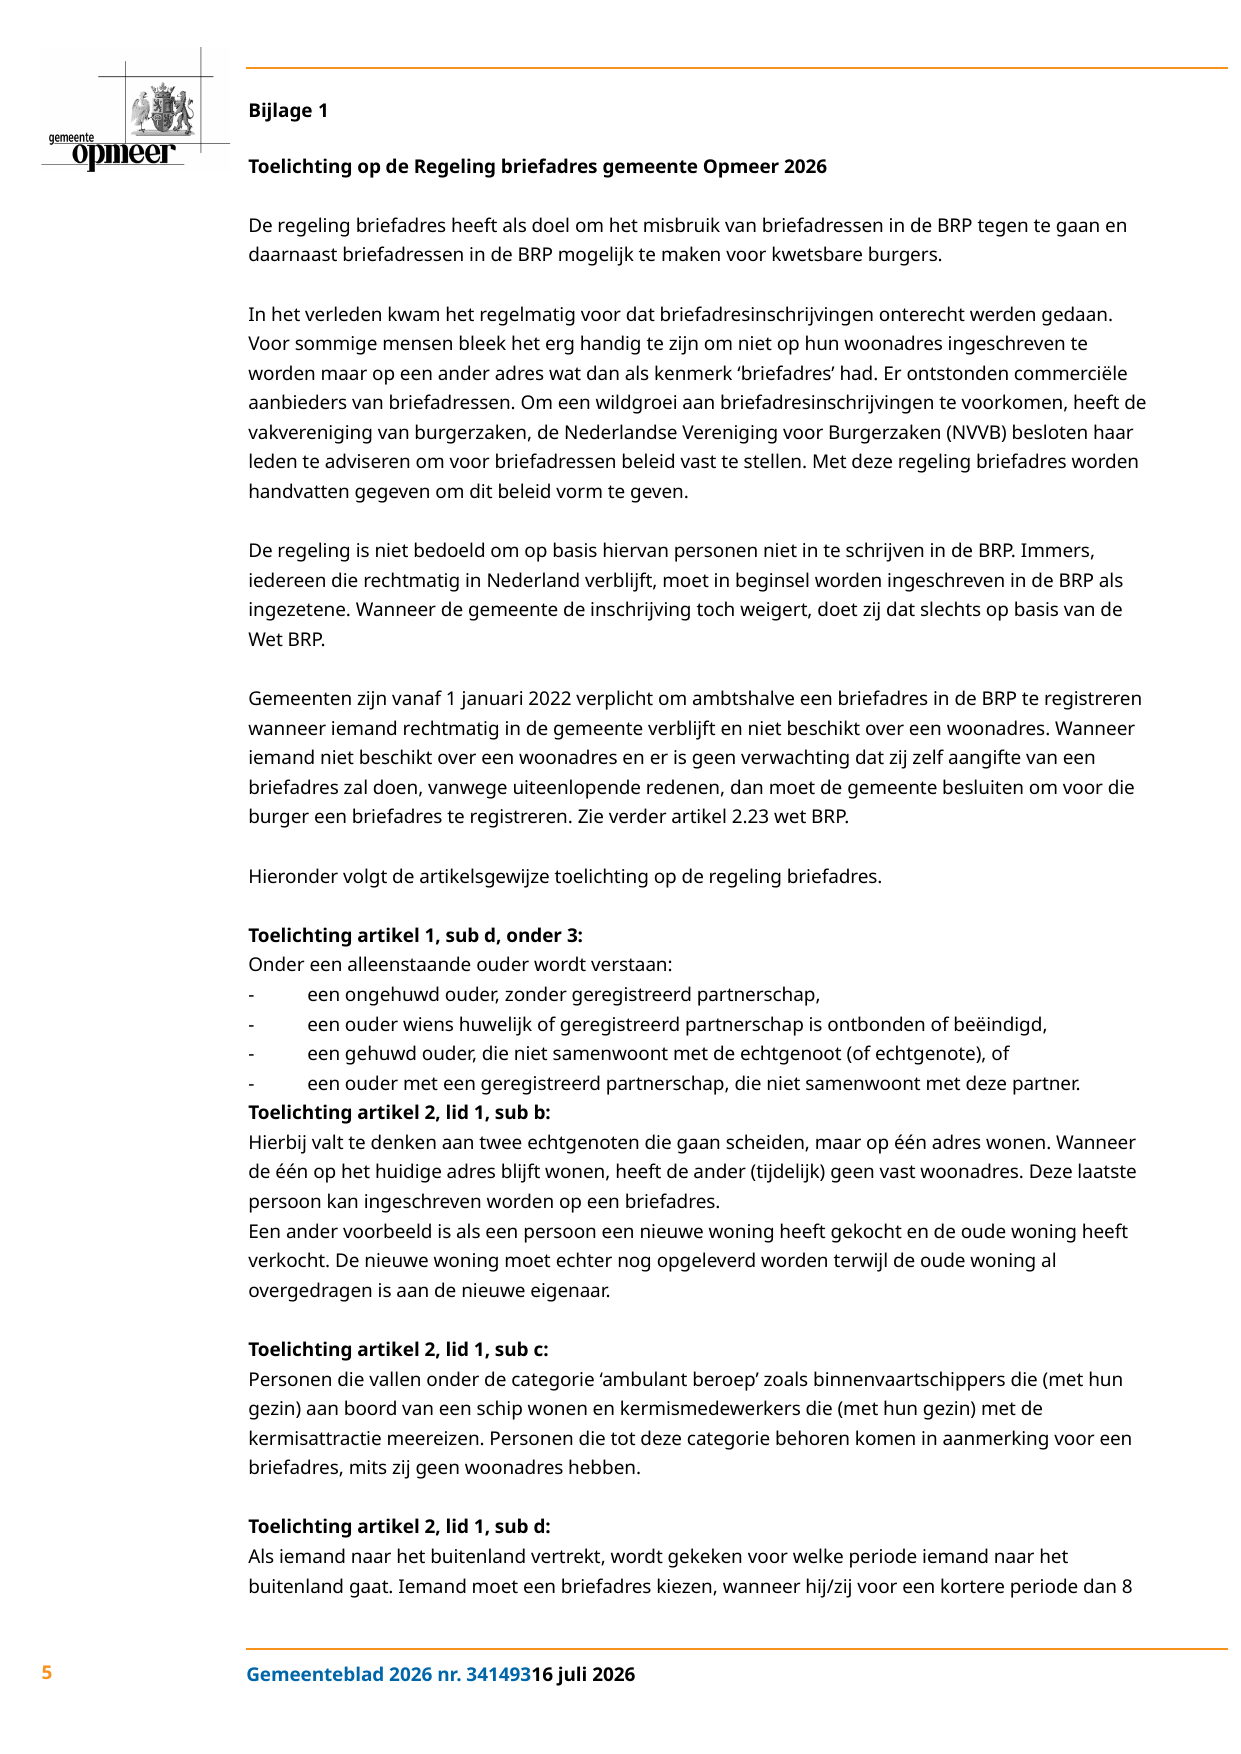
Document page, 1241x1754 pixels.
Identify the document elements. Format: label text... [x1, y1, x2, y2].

text Toelichting artikel 2, lid 1, sub b: [248, 1099, 1152, 1125]
text Toelichting artikel 2, lid 1, sub d: [248, 1514, 1152, 1539]
list een ouder wiens huwelijk of geregistreerd partnerschap is ontbonden of beëindigd, [248, 1011, 1152, 1037]
text Bijlage 1 [248, 95, 1152, 123]
text Personen die vallen onder de categorie ‘ambulant beroep’ zoals binnenvaartschippers die (met hun gezin) aan boord van een schip wonen en kermismedewerkers die (met hun gezin) met de kermisattractie meereizen. Personen die tot deze categorie behoren komen in aanmerking voor een briefadres, mits zij geen woonadres hebben. [248, 1366, 1152, 1480]
text Toelichting artikel 2, lid 1, sub c: [248, 1336, 1152, 1362]
text Een ander voorbeeld is als een persoon een nieuwe woning heeft gekocht en de oude woning heeft verkocht. De nieuwe woning moet echter nog opgeleverd worden terwijl de oude woning al overgedragen is aan de nieuwe eigenaar. [248, 1218, 1152, 1303]
text Hieronder volgt de artikelsgewijze toelichting op de regeling briefadres. [248, 863, 1152, 889]
text Onder een alleenstaande ouder wordt verstaan: [248, 952, 1152, 977]
text Toelichting op de Regeling briefadres gemeente Opmeer 2026 [248, 153, 1152, 179]
list een gehuwd ouder, die niet samenwoont met de echtgenoot (of echtgenote), of [248, 1040, 1152, 1066]
text Als iemand naar het buitenland vertrekt, wordt gekeken voor welke periode iemand naar het buitenland gaat. Iemand moet een briefadres kiezen, wanneer hij/zij voor een kortere periode dan 8 [248, 1543, 1152, 1599]
text Hierbij valt te denken aan twee echtgenoten die gaan scheiden, maar op één adres wonen. Wanneer de één op het huidige adres blijft wonen, heeft de ander (tijdelijk) geen vast woonadres. Deze laatste persoon kan ingeschreven worden op een briefadres. [248, 1129, 1152, 1214]
list een ongehuwd ouder, zonder geregistreerd partnerschap, [248, 981, 1152, 1007]
text Toelichting artikel 1, sub d, onder 3: [248, 922, 1152, 948]
picture [41, 47, 231, 172]
list een ouder met een geregistreerd partnerschap, die niet samenwoont met deze partner. [248, 1070, 1152, 1096]
text De regeling is niet bedoeld om op basis hiervan personen niet in te schrijven in de BRP. Immers, iedereen die rechtmatig in Nederland verblijft, moet in beginsel worden ingeschreven in de BRP als ingezetene. Wanneer de gemeente de inschrijving toch weigert, doet zij dat slechts op basis van de Wet BRP. [248, 537, 1152, 652]
text De regeling briefadres heeft als doel om het misbruik van briefadressen in de BRP tegen te gaan en daarnaast briefadressen in de BRP mogelijk te maken voor kwetsbare burgers. [248, 212, 1152, 267]
text In het verleden kwam het regelmatig voor dat briefadresinschrijvingen onterecht werden gedaan. Voor sommige mensen bleek het erg handig te zijn om niet op hun woonadres ingeschreven te worden maar op een ander adres wat dan als kenmerk ‘briefadres’ had. Er ontstonden commerciële aanbieders van briefadressen. Om een wildgroei aan briefadresinschrijvingen te voorkomen, heeft de vakvereniging van burgerzaken, de Nederlandse Vereniging voor Burgerzaken (NVVB) besloten haar leden te adviseren om voor briefadressen beleid vast te stellen. Met deze regeling briefadres worden handvatten gegeven om dit beleid vorm te geven. [248, 301, 1152, 504]
text Gemeenten zijn vanaf 1 januari 2022 verplicht om ambtshalve een briefadres in de BRP te registreren wanneer iemand rechtmatig in de gemeente verblijft en niet beschikt over een woonadres. Wanneer iemand niet beschikt over een woonadres en er is geen verwachting dat zij zelf aangifte van een briefadres zal doen, vanwege uiteenlopende redenen, dan moet de gemeente besluiten om voor die burger een briefadres te registreren. Zie verder artikel 2.23 wet BRP. [248, 685, 1152, 829]
